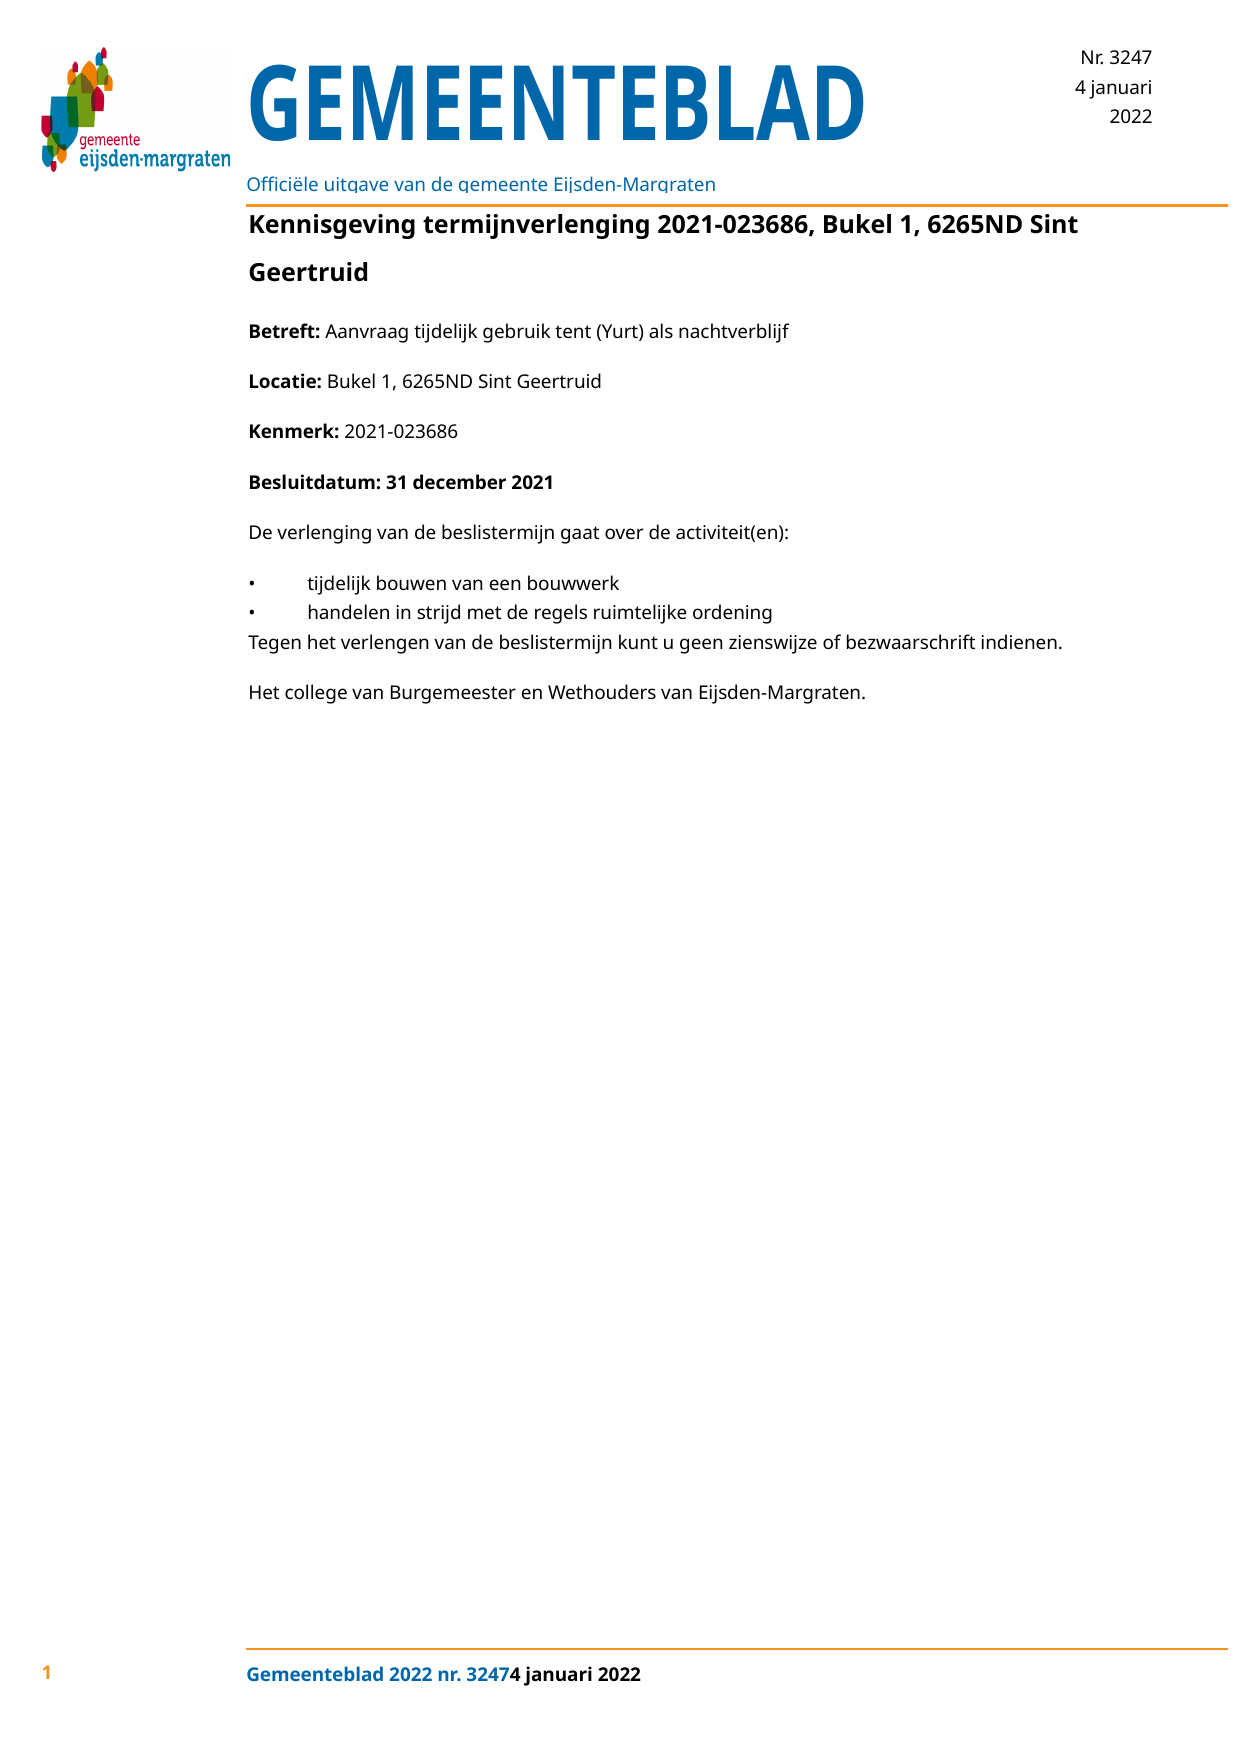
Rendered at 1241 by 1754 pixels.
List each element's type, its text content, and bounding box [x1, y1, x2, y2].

list handelen in strijd met de regels ruimtelijke ordening [248, 599, 1152, 625]
text Betreft: Aanvraag tijdelijk gebruik tent (Yurt) als nachtverblijf [248, 318, 1152, 344]
text De verlenging van de beslistermijn gaat over de activiteit(en): [248, 519, 1152, 545]
picture [41, 47, 231, 172]
text Locatie: Bukel 1, 6265ND Sint Geertruid [248, 368, 1152, 394]
text Tegen het verlengen van de beslistermijn kunt u geen zienswijze of bezwaarschrift indienen. [248, 629, 1152, 655]
text Het college van Burgemeester en Wethouders van Eijsden-Margraten. [248, 679, 1152, 705]
text Besluitdatum: 31 december 2021 [248, 469, 1152, 495]
list tijdelijk bouwen van een bouwwerk [248, 570, 1152, 596]
text Kennisgeving termijnverlenging 2021-023686, Bukel 1, 6265ND Sint Geertruid [248, 207, 1152, 288]
text Kenmerk: 2021-023686 [248, 419, 1152, 444]
